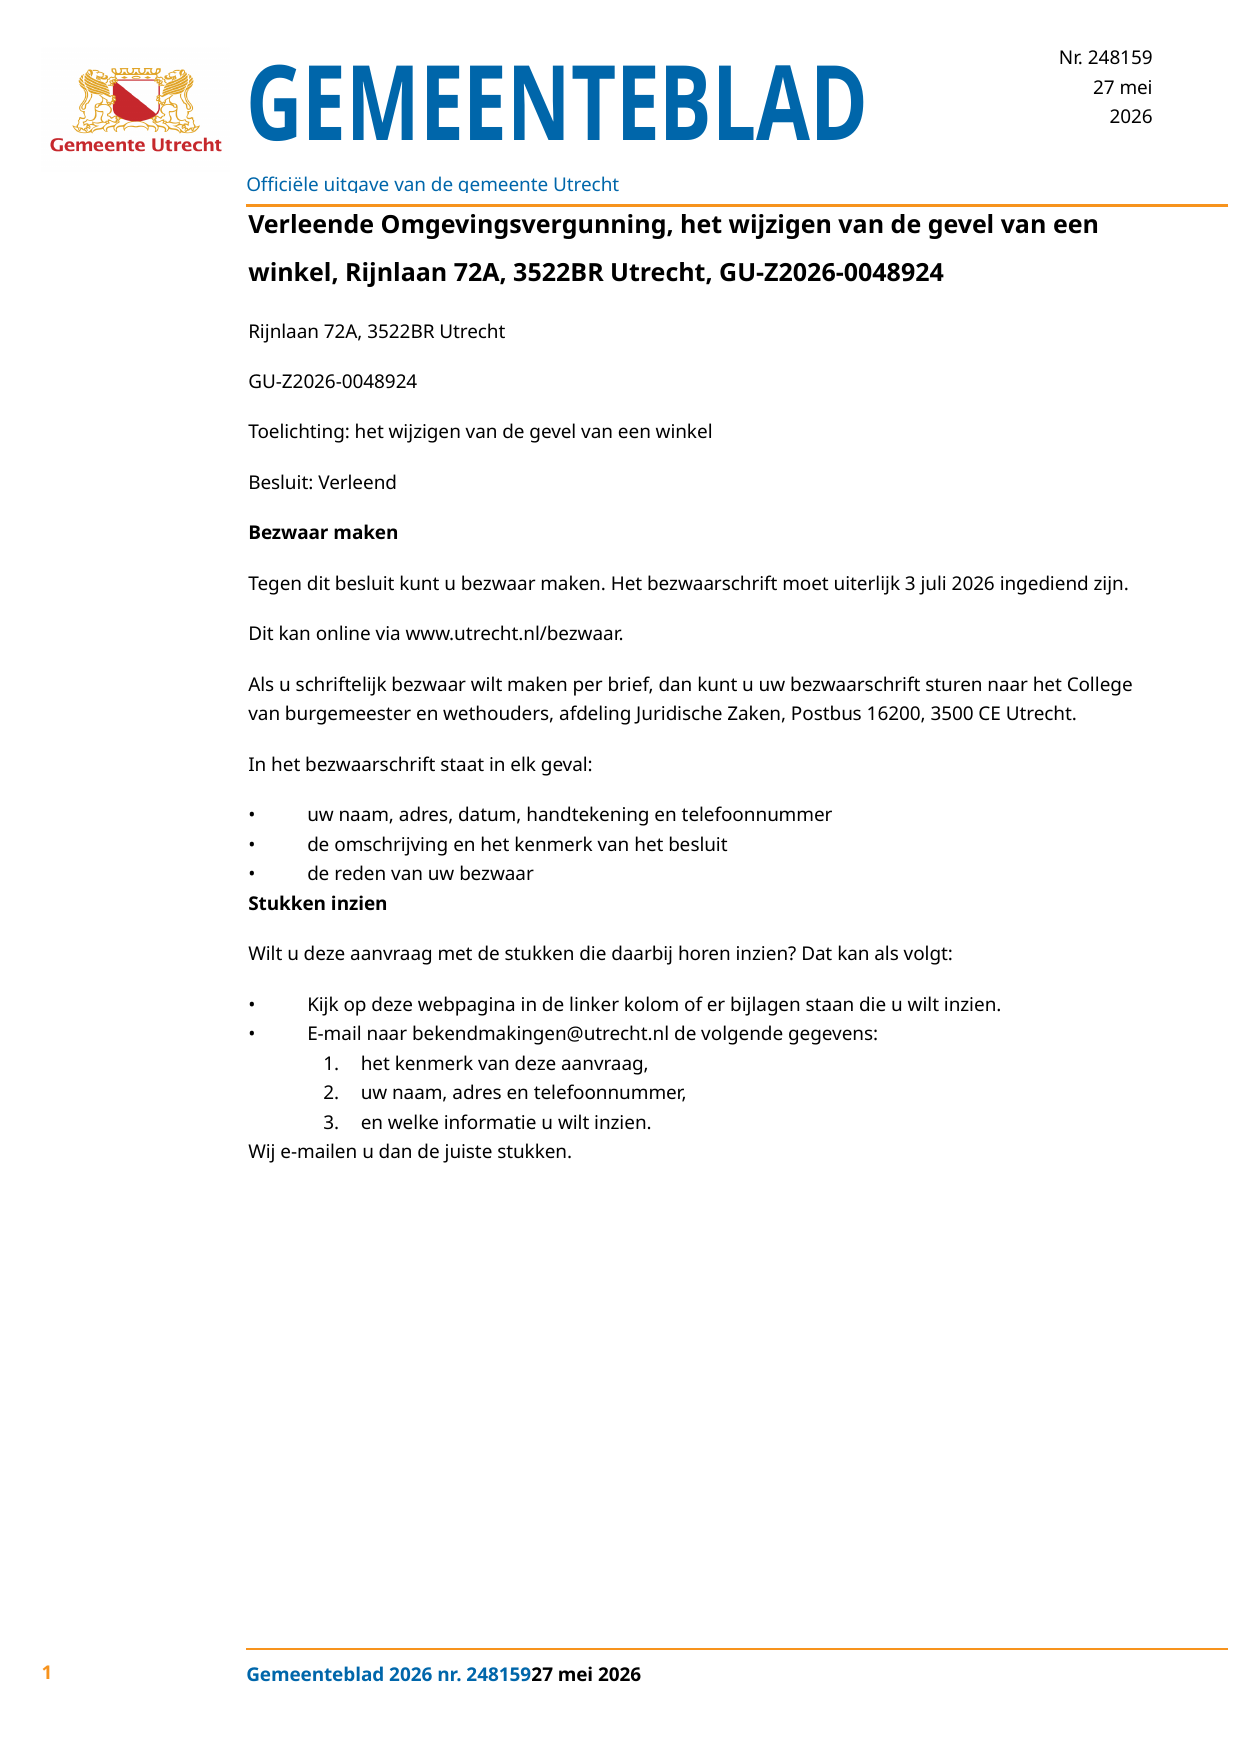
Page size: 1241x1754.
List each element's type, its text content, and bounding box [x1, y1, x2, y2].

text Als u schriftelijk bezwaar wilt maken per brief, dan kunt u uw bezwaarschrift sturen naar het College van burgemeester en wethouders, afdeling Juridische Zaken, Postbus 16200, 3500 CE Utrecht. [248, 671, 1152, 726]
list het kenmerk van deze aanvraag, [323, 1050, 1152, 1076]
text Tegen dit besluit kunt u bezwaar maken. Het bezwaarschrift moet uiterlijk 3 juli 2026 ingediend zijn. [248, 570, 1152, 596]
list en welke informatie u wilt inzien. [323, 1109, 1152, 1135]
list uw naam, adres en telefoonnummer, [323, 1079, 1152, 1105]
text Wilt u deze aanvraag met de stukken die daarbij horen inzien? Dat kan als volgt: [248, 940, 1152, 966]
text Verleende Omgevingsvergunning, het wijzigen van de gevel van een winkel, Rijnlaan 72A, 3522BR Utrecht, GU-Z2026-0048924 [248, 207, 1152, 288]
list de omschrijving en het kenmerk van het besluit [248, 831, 1152, 857]
picture [41, 47, 231, 172]
list uw naam, adres, datum, handtekening en telefoonnummer [248, 801, 1152, 827]
text Rijnlaan 72A, 3522BR Utrecht [248, 318, 1152, 344]
text Besluit: Verleend [248, 469, 1152, 495]
list de reden van uw bezwaar [248, 860, 1152, 886]
text GU-Z2026-0048924 [248, 368, 1152, 394]
text Toelichting: het wijzigen van de gevel van een winkel [248, 419, 1152, 444]
text In het bezwaarschrift staat in elk geval: [248, 751, 1152, 777]
text Stukken inzien [248, 890, 1152, 916]
list Kijk op deze webpagina in de linker kolom of er bijlagen staan die u wilt inzien. [248, 991, 1152, 1017]
text Dit kan online via www.utrecht.nl/bezwaar. [248, 620, 1152, 646]
text Bezwaar maken [248, 519, 1152, 545]
list E-mail naar bekendmakingen@utrecht.nl de volgende gegevens: [248, 1020, 1152, 1046]
text Wij e-mailen u dan de juiste stukken. [248, 1139, 1152, 1164]
